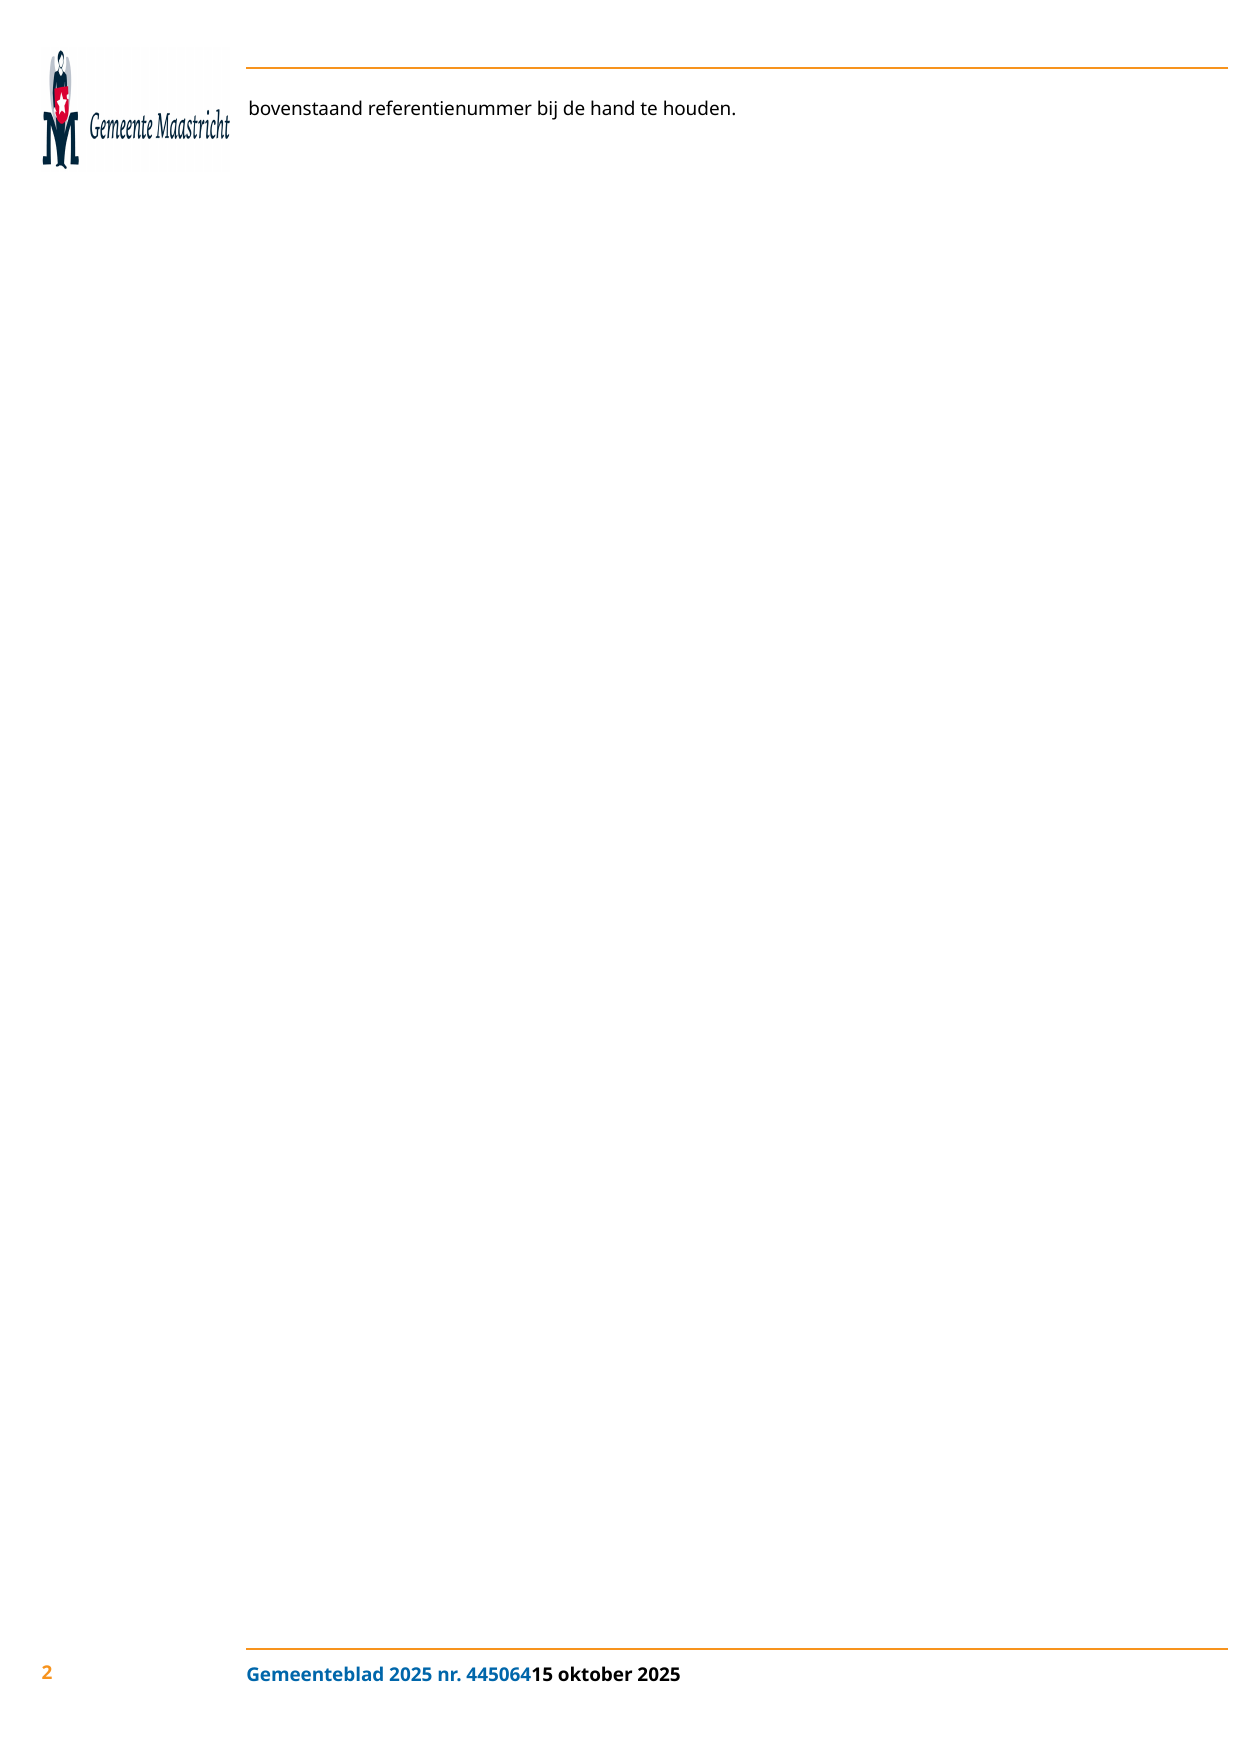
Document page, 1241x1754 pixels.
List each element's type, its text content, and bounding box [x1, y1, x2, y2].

text bovenstaand referentienummer bij de hand te houden. [248, 95, 1152, 121]
picture [41, 47, 231, 172]
